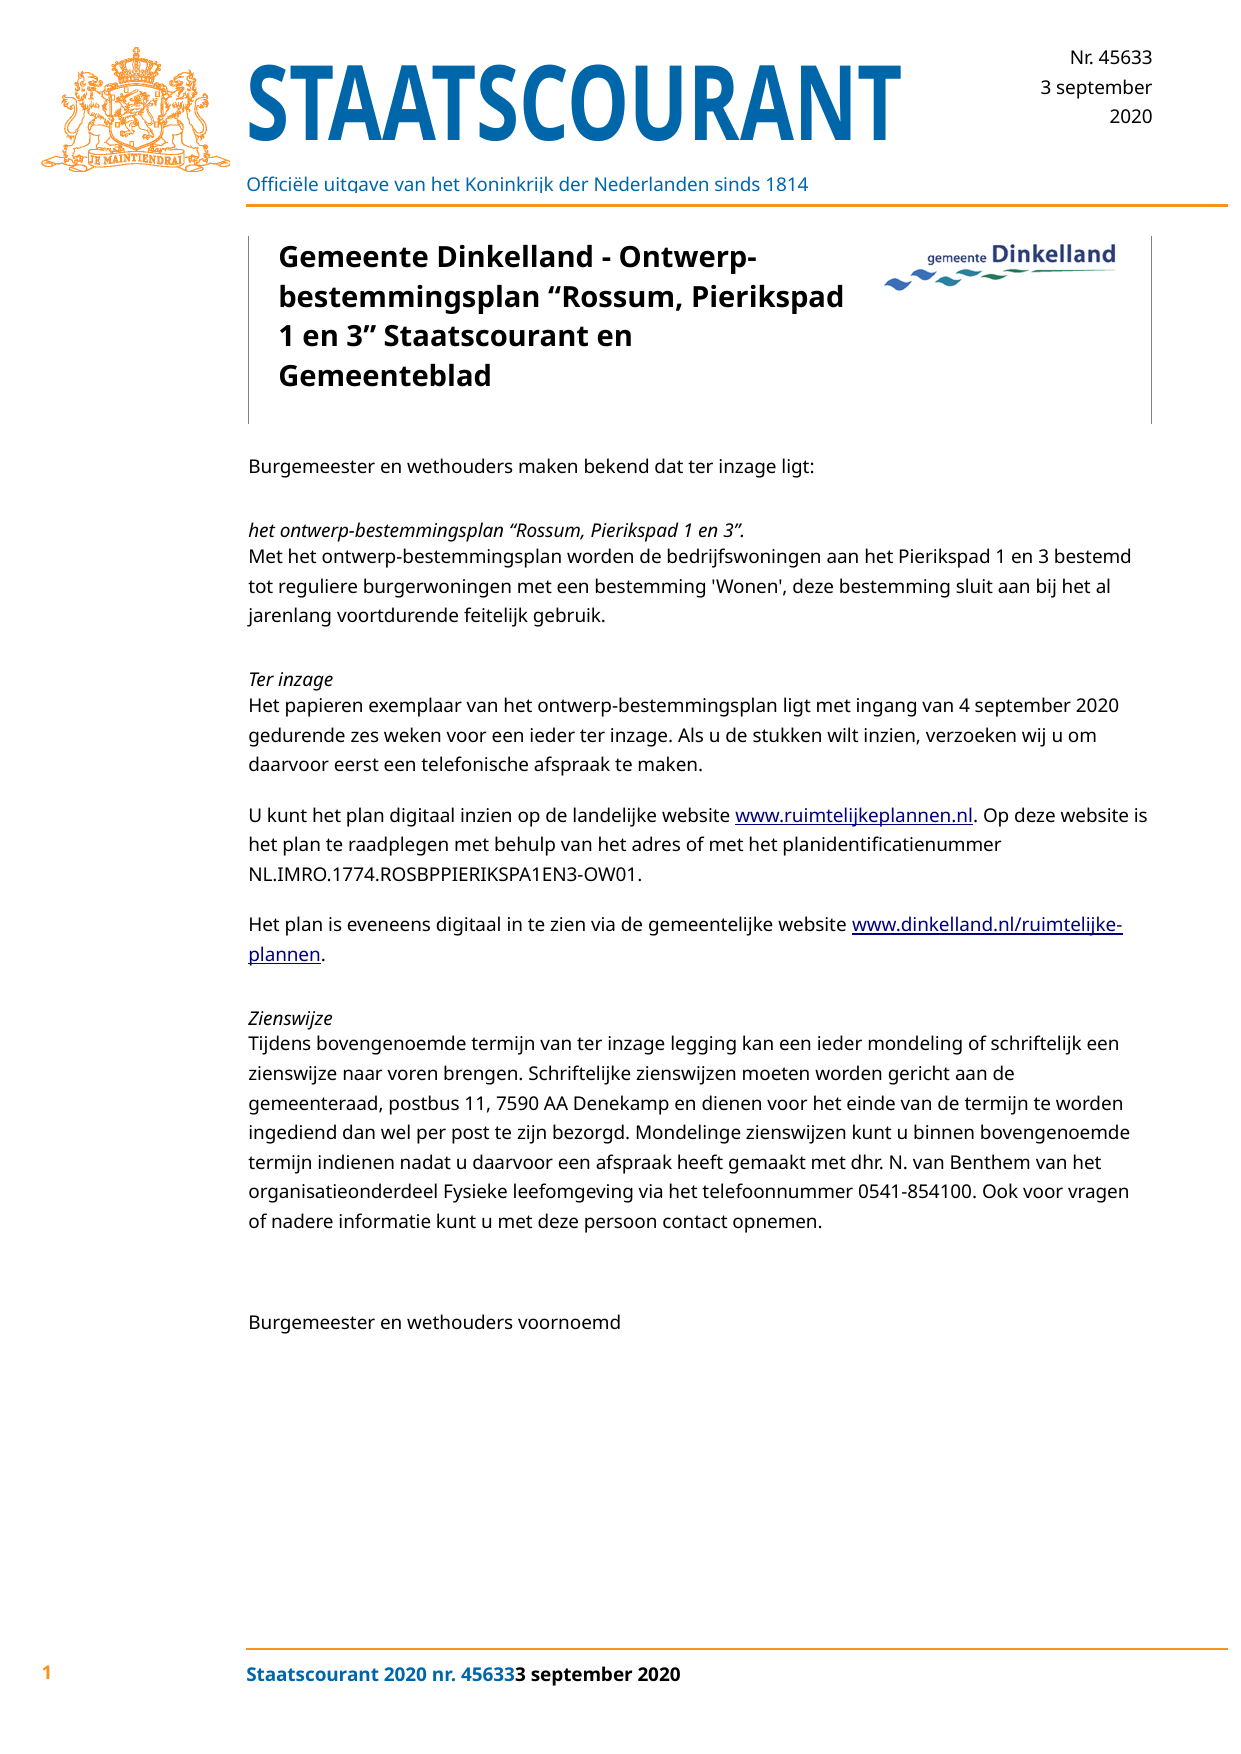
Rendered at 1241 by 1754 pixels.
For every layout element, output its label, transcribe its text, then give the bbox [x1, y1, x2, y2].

text U kunt het plan digitaal inzien op de landelijke website www.ruimtelijkeplannen.nl. Op deze website is het plan te raadplegen met behulp van het adres of met het planidentificatienummer NL.IMRO.1774.ROSBPPIERIKSPA1EN3-OW01. [248, 802, 1152, 887]
table_header Gemeente Dinkelland - Ontwerp-bestemmingsplan “Rossum, Pierikspad 1 en 3” Staatscourant en Gemeenteblad [249, 236, 850, 424]
text Burgemeester en wethouders maken bekend dat ter inzage ligt: [248, 454, 1152, 479]
picture [41, 47, 231, 172]
text Het plan is eveneens digitaal in te zien via de gemeentelijke website www.dinkelland.nl/ruimtelijke-plannen. [248, 911, 1152, 967]
text Burgemeester en wethouders voornoemd [248, 1309, 1152, 1335]
text Het papieren exemplaar van het ontwerp-bestemmingsplan ligt met ingang van 4 september 2020 gedurende zes weken voor een ieder ter inzage. Als u de stukken wilt inzien, verzoeken wij u om daarvoor eerst een telefonische afspraak te maken. [248, 692, 1152, 777]
text Zienswijze [248, 1005, 1152, 1031]
text het ontwerp-bestemmingsplan “Rossum, Pierikspad 1 en 3”. [248, 518, 1152, 543]
text Ter inzage [248, 666, 1152, 692]
table_header [850, 236, 1151, 424]
picture [882, 236, 1119, 296]
text Met het ontwerp-bestemmingsplan worden de bedrijfswoningen aan het Pierikspad 1 en 3 bestemd tot reguliere burgerwoningen met een bestemming 'Wonen', deze bestemming sluit aan bij het al jarenlang voortdurende feitelijk gebruik. [248, 543, 1152, 628]
text Tijdens bovengenoemde termijn van ter inzage legging kan een ieder mondeling of schriftelijk een zienswijze naar voren brengen. Schriftelijke zienswijzen moeten worden gericht aan de gemeenteraad, postbus 11, 7590 AA Denekamp en dienen voor het einde van de termijn te worden ingediend dan wel per post te zijn bezorgd. Mondelinge zienswijzen kunt u binnen bovengenoemde termijn indienen nadat u daarvoor een afspraak heeft gemaakt met dhr. N. van Benthem van het organisatieonderdeel Fysieke leefomgeving via het telefoonnummer 0541-854100. Ook voor vragen of nadere informatie kunt u met deze persoon contact opnemen. [248, 1031, 1152, 1234]
